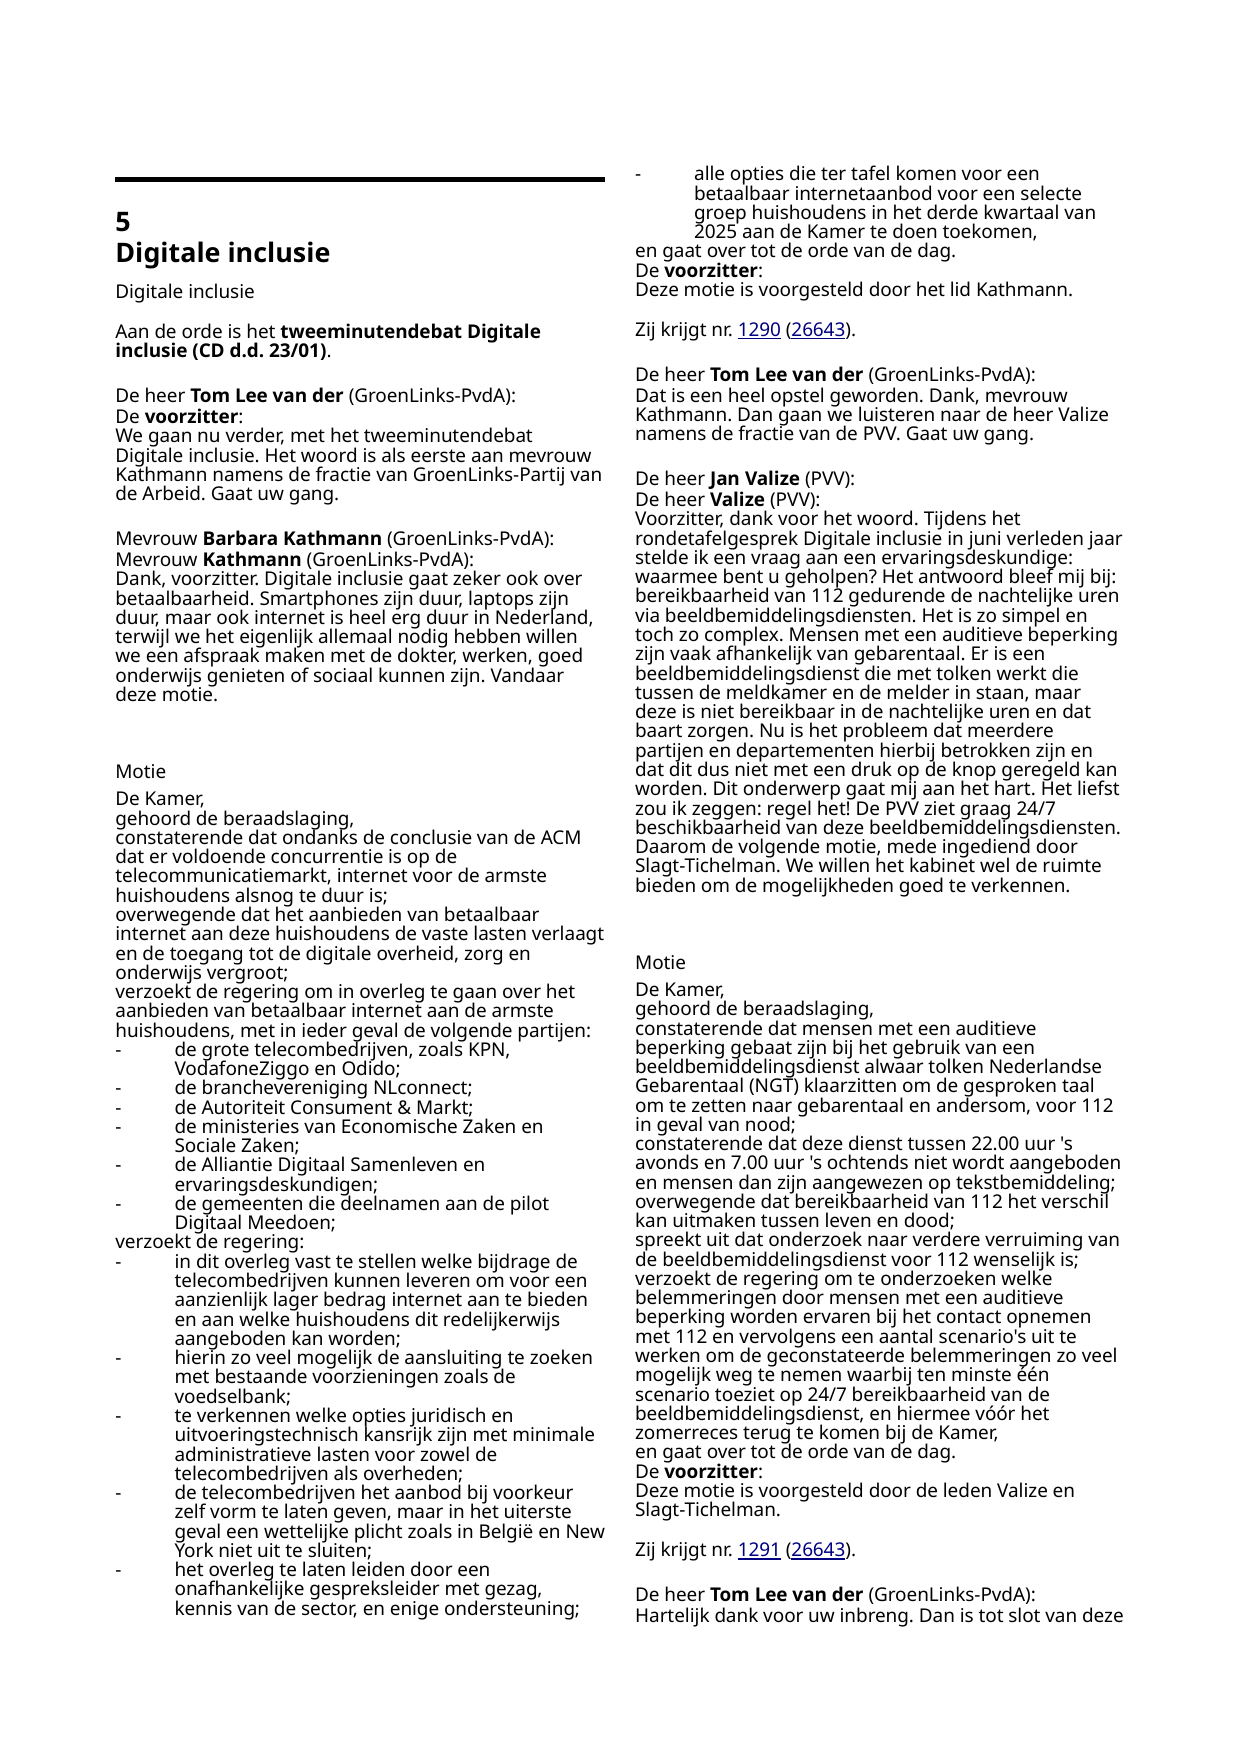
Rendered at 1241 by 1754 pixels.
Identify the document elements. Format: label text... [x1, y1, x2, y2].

list de Alliantie Digitaal Samenleven en ervaringsdeskundigen; [115, 1156, 605, 1195]
text De Kamer, [115, 790, 605, 809]
text 5 [115, 203, 605, 239]
text constaterende dat deze dienst tussen 22.00 uur 's avonds en 7.00 uur 's ochtends niet wordt aangeboden en mensen dan zijn aangewezen op tekstbemiddeling; [635, 1135, 1125, 1193]
text Mevrouw Barbara Kathmann (GroenLinks-PvdA): [115, 525, 605, 551]
text spreekt uit dat onderzoek naar verdere verruiming van de beeldbemiddelingsdienst voor 112 wenselijk is; [635, 1231, 1125, 1270]
text De voorzitter: [635, 1463, 1125, 1482]
list in dit overleg vast te stellen welke bijdrage de telecombedrijven kunnen leveren om voor een aanzienlijk lager bedrag internet aan te bieden en aan welke huishoudens dit redelijkerwijs aangeboden kan worden; [115, 1253, 605, 1349]
text De Kamer, [635, 981, 1125, 1000]
text verzoekt de regering: [115, 1233, 605, 1253]
text Dat is een heel opstel geworden. Dank, mevrouw Kathmann. Dan gaan we luisteren naar de heer Valize namens de fractie van de PVV. Gaat uw gang. [635, 387, 1125, 444]
text Zij krijgt nr. 1290 (26643). [635, 321, 1125, 340]
list de grote telecombedrijven, zoals KPN, VodafoneZiggo en Odido; [115, 1041, 605, 1079]
text Aan de orde is het tweeminutendebat Digitale inclusie (CD d.d. 23/01). [115, 323, 605, 362]
text De voorzitter: [115, 408, 605, 427]
text overwegende dat bereikbaarheid van 112 het verschil kan uitmaken tussen leven en dood; [635, 1193, 1125, 1231]
text Digitale inclusie [115, 239, 605, 283]
list de gemeenten die deelnamen aan de pilot Digitaal Meedoen; [115, 1195, 605, 1233]
text We gaan nu verder, met het tweeminutendebat Digitale inclusie. Het woord is als eerste aan mevrouw Kathmann namens de fractie van GroenLinks-Partij van de Arbeid. Gaat uw gang. [115, 427, 605, 504]
list de telecombedrijven het aanbod bij voorkeur zelf vorm te laten geven, maar in het uiterste geval een wettelijke plicht zoals in België en New York niet uit te sluiten; [115, 1484, 605, 1561]
list het overleg te laten leiden door een onafhankelijke gespreksleider met gezag, kennis van de sector, en enige ondersteuning; [115, 1561, 605, 1619]
text Dank, voorzitter. Digitale inclusie gaat zeker ook over betaalbaarheid. Smartphones zijn duur, laptops zijn duur, maar ook internet is heel erg duur in Nederland, terwijl we het eigenlijk allemaal nodig hebben willen we een afspraak maken met de dokter, werken, goed onderwijs genieten of sociaal kunnen zijn. Vandaar deze motie. [115, 570, 605, 705]
text overwegende dat het aanbieden van betaalbaar internet aan deze huishoudens de vaste lasten verlaagt en de toegang tot de digitale overheid, zorg en onderwijs vergroot; [115, 906, 605, 983]
text Motie [115, 759, 605, 784]
text gehoord de beraadslaging, [115, 809, 605, 829]
text De heer Tom Lee van der (GroenLinks-PvdA): [635, 361, 1125, 387]
list de branchevereniging NLconnect; [115, 1079, 605, 1099]
text Voorzitter, dank voor het woord. Tijdens het rondetafelgesprek Digitale inclusie in juni verleden jaar stelde ik een vraag aan een ervaringsdeskundige: waarmee bent u geholpen? Het antwoord bleef mij bij: bereikbaarheid van 112 gedurende de nachtelijke uren via beeldbemiddelingsdiensten. Het is zo simpel en toch zo complex. Mensen met een auditieve beperking zijn vaak afhankelijk van gebarentaal. Er is een beeldbemiddelingsdienst die met tolken werkt die tussen de meldkamer en de melder in staan, maar deze is niet bereikbaar in de nachtelijke uren en dat baart zorgen. Nu is het probleem dat meerdere partijen en departementen hierbij betrokken zijn en dat dit dus niet met een druk op de knop geregeld kan worden. Dit onderwerp gaat mij aan het hart. Het liefst zou ik zeggen: regel het! De PVV ziet graag 24/7 beschikbaarheid van deze beeldbemiddelingsdiensten. Daarom de volgende motie, mede ingediend door Slagt-Tichelman. We willen het kabinet wel de ruimte bieden om de mogelijkheden goed te verkennen. [635, 510, 1125, 896]
text constaterende dat ondanks de conclusie van de ACM dat er voldoende concurrentie is op de telecommunicatiemarkt, internet voor de armste huishoudens alsnog te duur is; [115, 829, 605, 906]
list de ministeries van Economische Zaken en Sociale Zaken; [115, 1118, 605, 1156]
text De heer Tom Lee van der (GroenLinks-PvdA): [115, 382, 605, 408]
text gehoord de beraadslaging, [635, 1000, 1125, 1019]
text Deze motie is voorgesteld door de leden Valize en Slagt-Tichelman. [635, 1482, 1125, 1521]
text Mevrouw Kathmann (GroenLinks-PvdA): [115, 551, 605, 570]
text Zij krijgt nr. 1291 (26643). [635, 1541, 1125, 1561]
list alle opties die ter tafel komen voor een betaalbaar internetaanbod voor een selecte groep huishoudens in het derde kwartaal van 2025 aan de Kamer te doen toekomen, [635, 165, 1125, 242]
list de Autoriteit Consument & Markt; [115, 1099, 605, 1118]
text constaterende dat mensen met een auditieve beperking gebaat zijn bij het gebruik van een beeldbemiddelingsdienst alwaar tolken Nederlandse Gebarentaal (NGT) klaarzitten om de gesproken taal om te zetten naar gebarentaal en andersom, voor 112 in geval van nood; [635, 1019, 1125, 1135]
text De voorzitter: [635, 262, 1125, 281]
text De heer Valize (PVV): [635, 491, 1125, 510]
list te verkennen welke opties juridisch en uitvoeringstechnisch kansrijk zijn met minimale administratieve lasten voor zowel de telecombedrijven als overheden; [115, 1407, 605, 1484]
text en gaat over tot de orde van de dag. [635, 242, 1125, 262]
text Motie [635, 949, 1125, 975]
list hierin zo veel mogelijk de aansluiting te zoeken met bestaande voorzieningen zoals de voedselbank; [115, 1349, 605, 1407]
text verzoekt de regering om in overleg te gaan over het aanbieden van betaalbaar internet aan de armste huishoudens, met in ieder geval de volgende partijen: [115, 983, 605, 1041]
text De heer Jan Valize (PVV): [635, 465, 1125, 491]
text en gaat over tot de orde van de dag. [635, 1443, 1125, 1463]
text Digitale inclusie [115, 283, 605, 302]
text De heer Tom Lee van der (GroenLinks-PvdA): [635, 1581, 1125, 1607]
text verzoekt de regering om te onderzoeken welke belemmeringen door mensen met een auditieve beperking worden ervaren bij het contact opnemen met 112 en vervolgens een aantal scenario's uit te werken om de geconstateerde belemmeringen zo veel mogelijk weg te nemen waarbij ten minste één scenario toeziet op 24/7 bereikbaarheid van de beeldbemiddelingsdienst, en hiermee vóór het zomerreces terug te komen bij de Kamer, [635, 1270, 1125, 1443]
text Deze motie is voorgesteld door het lid Kathmann. [635, 281, 1125, 300]
text Hartelijk dank voor uw inbreng. Dan is tot slot van deze [635, 1607, 1125, 1626]
